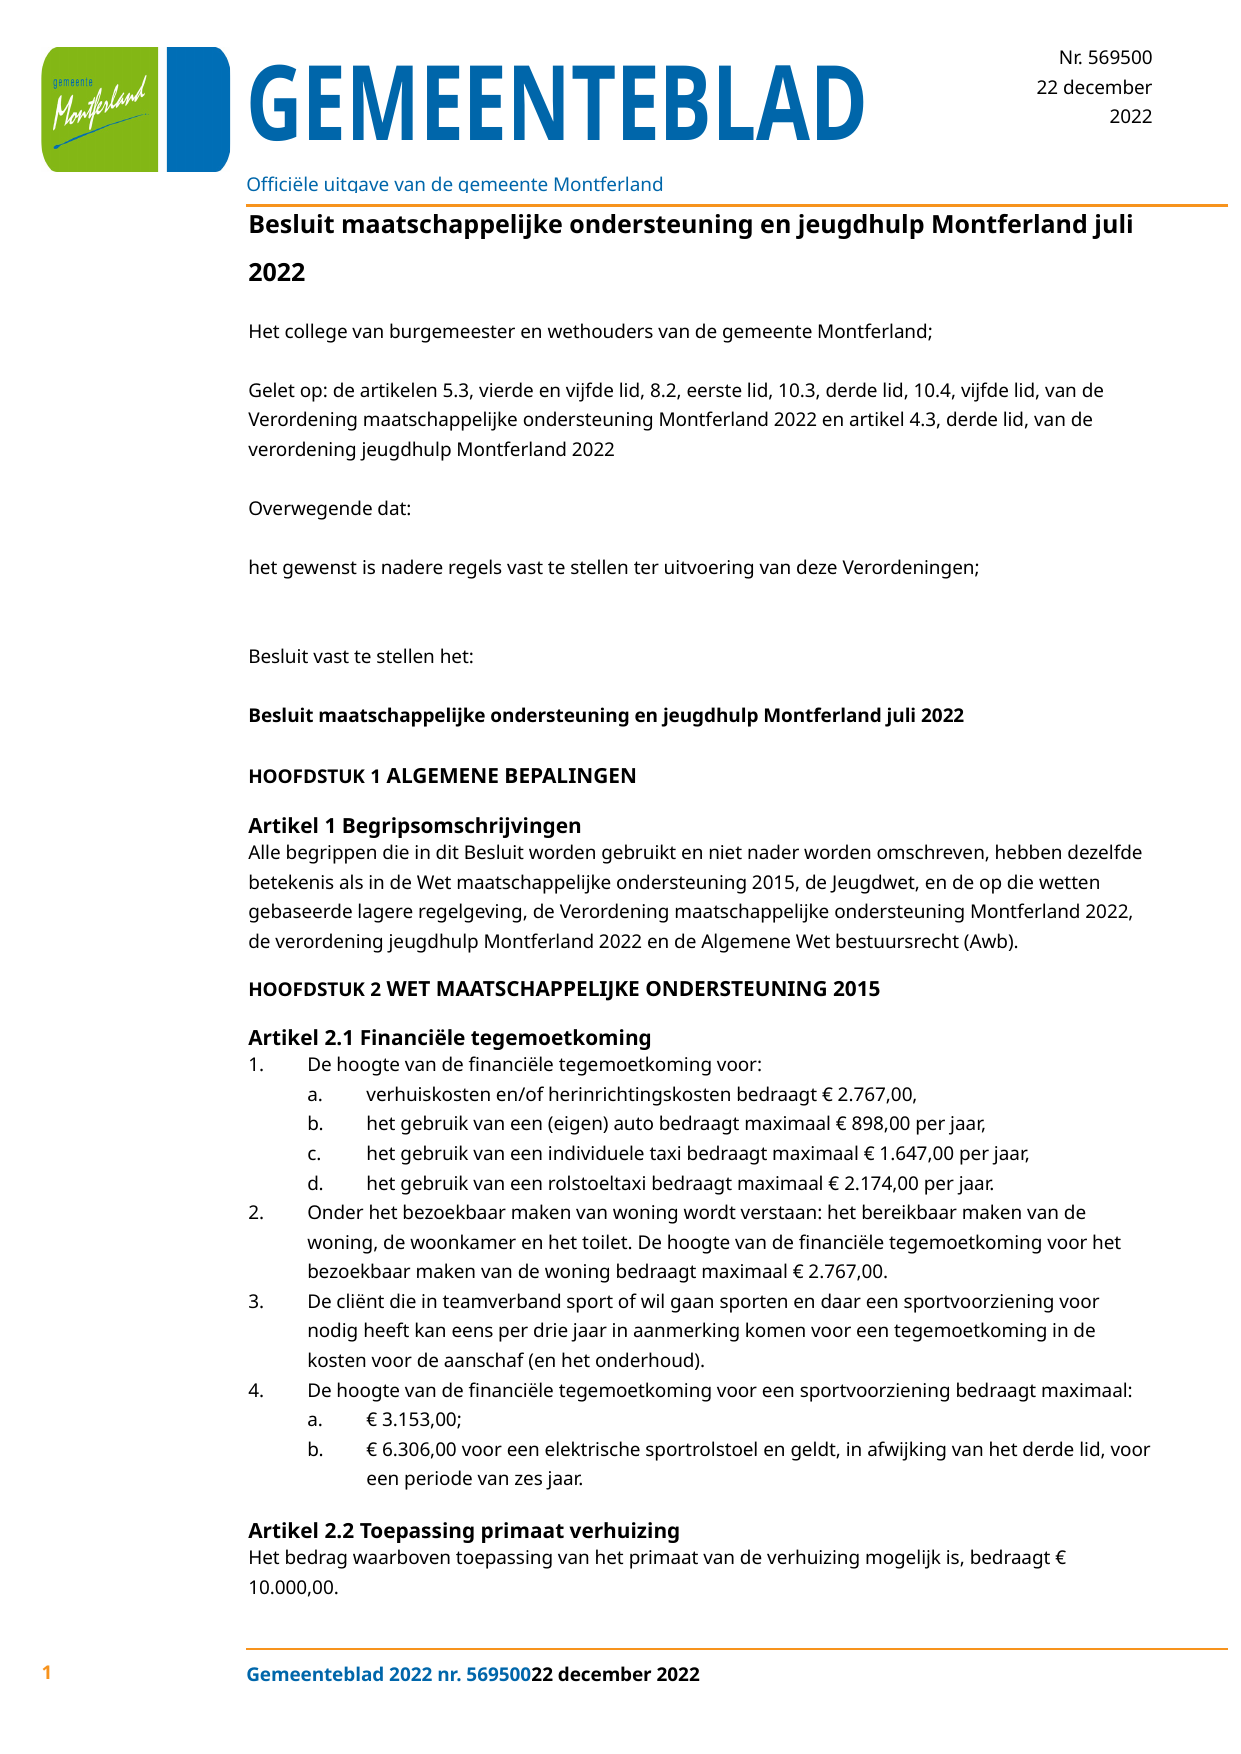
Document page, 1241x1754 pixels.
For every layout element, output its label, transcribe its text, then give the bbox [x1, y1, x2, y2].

text Overwegende dat: [248, 495, 1152, 521]
text Het college van burgemeester en wethouders van de gemeente Montferland; [248, 318, 1152, 344]
text HOOFDSTUK 2 WET MAATSCHAPPELIJKE ONDERSTEUNING 2015 [248, 974, 1152, 1002]
text Besluit maatschappelijke ondersteuning en jeugdhulp Montferland juli 2022 [248, 207, 1152, 288]
text Artikel 1 Begripsomschrijvingen [248, 811, 1152, 839]
list De hoogte van de financiële tegemoetkoming voor een sportvoorziening bedraagt maximaal: [248, 1377, 1152, 1403]
text Gelet op: de artikelen 5.3, vierde en vijfde lid, 8.2, eerste lid, 10.3, derde lid, 10.4, vijfde lid, van de Verordening maatschappelijke ondersteuning Montferland 2022 en artikel 4.3, derde lid, van de verordening jeugdhulp Montferland 2022 [248, 377, 1152, 462]
list het gebruik van een (eigen) auto bedraagt maximaal € 898,00 per jaar, [307, 1111, 1152, 1136]
text Artikel 2.2 Toepassing primaat verhuizing [248, 1516, 1152, 1544]
text Besluit maatschappelijke ondersteuning en jeugdhulp Montferland juli 2022 [248, 702, 1152, 728]
list verhuiskosten en/of herinrichtingskosten bedraagt € 2.767,00, [307, 1081, 1152, 1107]
list € 6.306,00 voor een elektrische sportrolstoel en geldt, in afwijking van het derde lid, voor een periode van zes jaar. [307, 1436, 1152, 1491]
text het gewenst is nadere regels vast te stellen ter uitvoering van deze Verordeningen; [248, 554, 1152, 580]
list De hoogte van de financiële tegemoetkoming voor: [248, 1051, 1152, 1077]
list Onder het bezoekbaar maken van woning wordt verstaan: het bereikbaar maken van de woning, de woonkamer en het toilet. De hoogte van de financiële tegemoetkoming voor het bezoekbaar maken van de woning bedraagt maximaal € 2.767,00. [248, 1199, 1152, 1284]
list het gebruik van een individuele taxi bedraagt maximaal € 1.647,00 per jaar, [307, 1140, 1152, 1166]
picture [41, 47, 231, 172]
text Besluit vast te stellen het: [248, 643, 1152, 669]
text HOOFDSTUK 1 ALGEMENE BEPALINGEN [248, 762, 1152, 790]
list € 3.153,00; [307, 1406, 1152, 1432]
list het gebruik van een rolstoeltaxi bedraagt maximaal € 2.174,00 per jaar. [307, 1170, 1152, 1196]
list De cliënt die in teamverband sport of wil gaan sporten en daar een sportvoorziening voor nodig heeft kan eens per drie jaar in aanmerking komen voor een tegemoetkoming in de kosten voor de aanschaf (en het onderhoud). [248, 1288, 1152, 1373]
text Alle begrippen die in dit Besluit worden gebruikt en niet nader worden omschreven, hebben dezelfde betekenis als in de Wet maatschappelijke ondersteuning 2015, de Jeugdwet, en de op die wetten gebaseerde lagere regelgeving, de Verordening maatschappelijke ondersteuning Montferland 2022, de verordening jeugdhulp Montferland 2022 en de Algemene Wet bestuursrecht (Awb). [248, 839, 1152, 954]
text Artikel 2.1 Financiële tegemoetkoming [248, 1023, 1152, 1051]
text Het bedrag waarboven toepassing van het primaat van de verhuizing mogelijk is, bedraagt € 10.000,00. [248, 1544, 1152, 1600]
